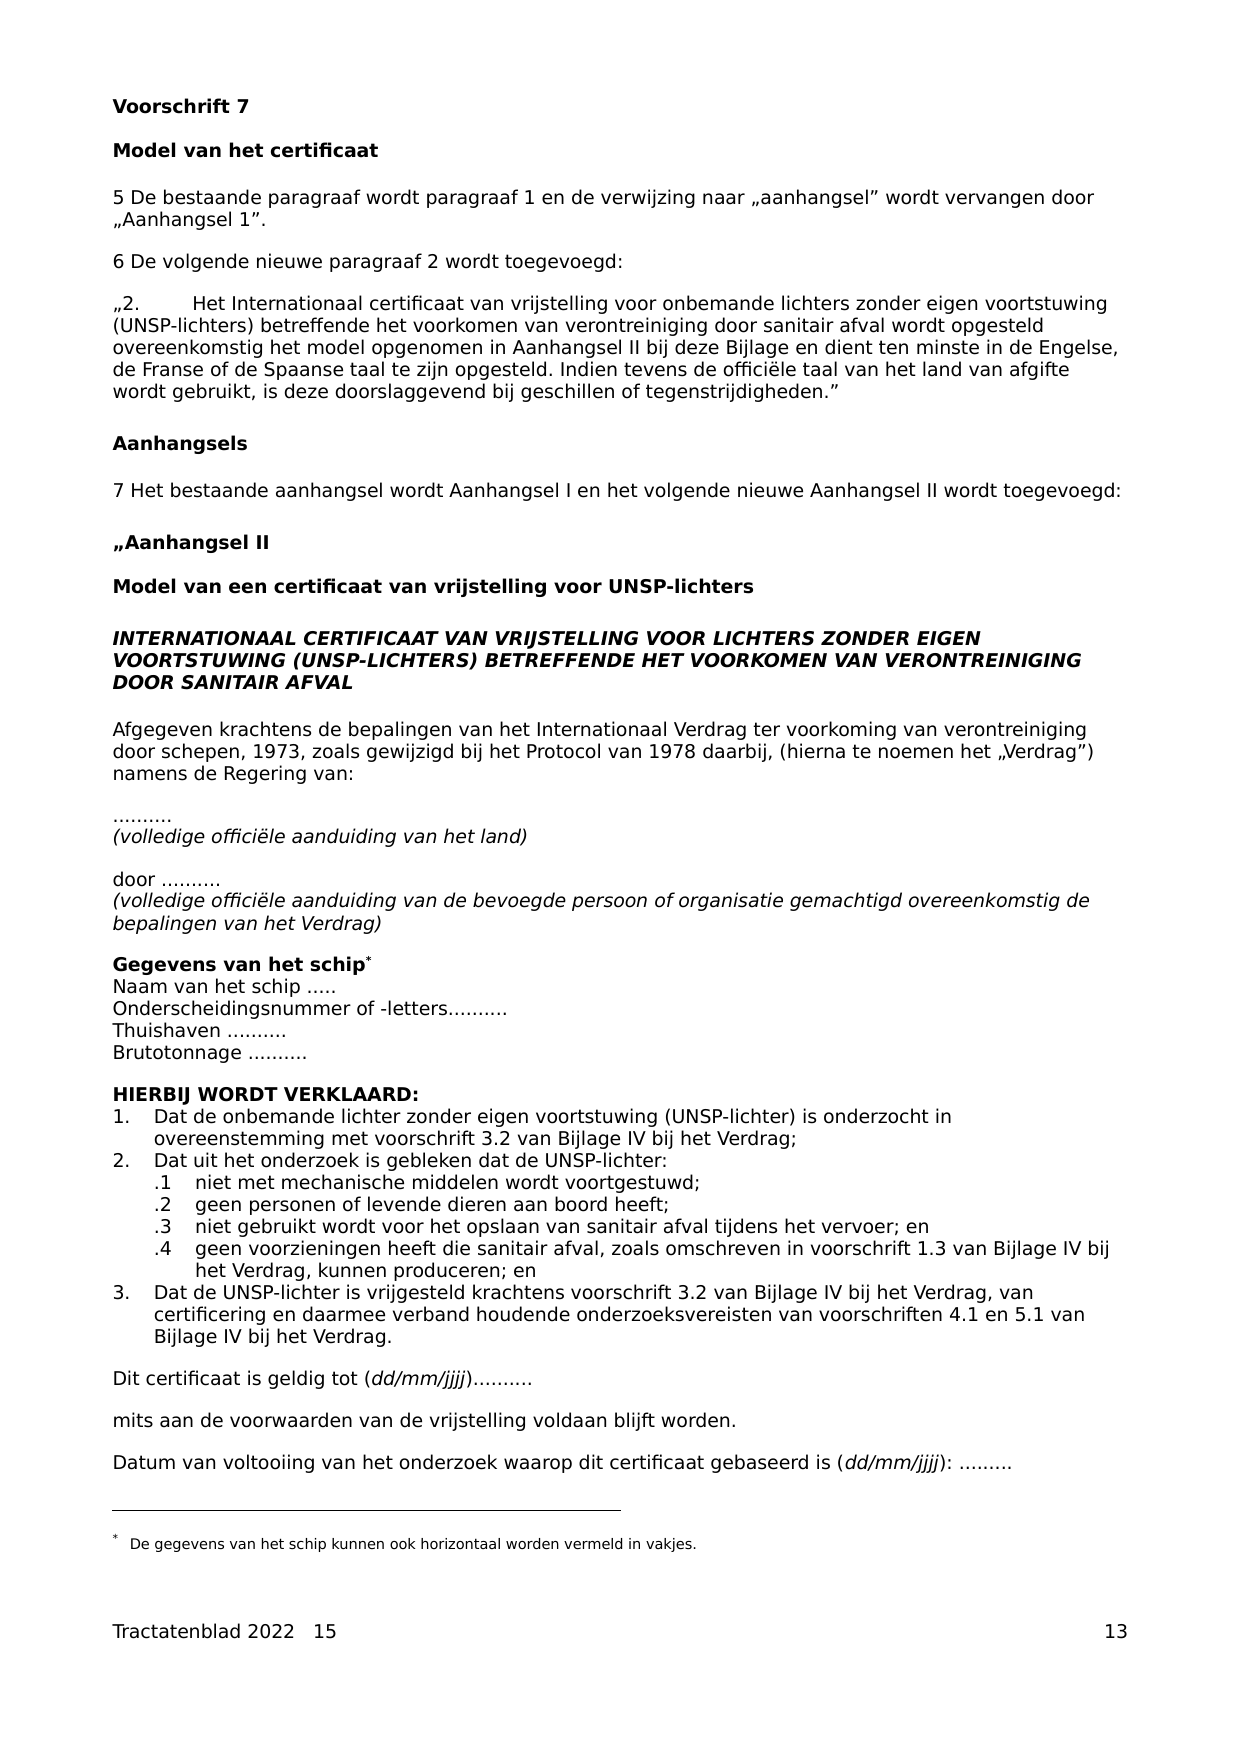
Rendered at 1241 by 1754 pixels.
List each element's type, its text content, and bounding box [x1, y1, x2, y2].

text Onderscheidingsnummer of -letters.......... [112, 998, 1128, 1020]
subtitle Aanhangsels [112, 433, 1128, 455]
text door .......... [112, 868, 1128, 890]
text 1. Dat de onbemande lichter zonder eigen voortstuwing (UNSP-lichter) is onderzocht in overeenstemming met voorschrift 3.2 van Bijlage IV bij het Verdrag; [112, 1106, 1128, 1150]
text .2 geen personen of levende dieren aan boord heeft; [153, 1194, 1128, 1216]
text .4 geen voorzieningen heeft die sanitair afval, zoals omschreven in voorschrift 1.3 van Bijlage IV bij het Verdrag, kunnen produceren; en [153, 1238, 1128, 1282]
text 3. Dat de UNSP-lichter is vrijgesteld krachtens voorschrift 3.2 van Bijlage IV bij het Verdrag, van certificering en daarmee verband houdende onderzoeksvereisten van voorschriften 4.1 en 5.1 van Bijlage IV bij het Verdrag. [112, 1282, 1128, 1348]
subtitle INTERNATIONAAL CERTIFICAAT VAN VRIJSTELLING VOOR LICHTERS ZONDER EIGEN VOORTSTUWING (UNSP-LICHTERS) BETREFFENDE HET VOORKOMEN VAN VERONTREINIGING DOOR SANITAIR AFVAL [112, 628, 1128, 693]
text .......... [112, 804, 1128, 826]
text mits aan de voorwaarden van de vrijstelling voldaan blijft worden. [112, 1410, 1128, 1432]
text .1 niet met mechanische middelen wordt voortgestuwd; [153, 1172, 1128, 1194]
text Datum van voltooiing van het onderzoek waarop dit certificaat gebaseerd is (dd/mm/jjjj): ......... [112, 1452, 1128, 1474]
text Naam van het schip ..... [112, 976, 1128, 998]
text Thuishaven .......... [112, 1020, 1128, 1042]
text (volledige officiële aanduiding van het land) [112, 826, 1128, 848]
text 5 De bestaande paragraaf wordt paragraaf 1 en de verwijzing naar „aanhangsel” wordt vervangen door „Aanhangsel 1”. [112, 187, 1128, 231]
text 2. Dat uit het onderzoek is gebleken dat de UNSP-lichter: [112, 1150, 1128, 1172]
text „2. Het Internationaal certificaat van vrijstelling voor onbemande lichters zonder eigen voortstuwing (UNSP-lichters) betreffende het voorkomen van verontreiniging door sanitair afval wordt opgesteld overeenkomstig het model opgenomen in Aanhangsel II bij deze Bijlage en dient ten minste in de Engelse, de Franse of de Spaanse taal te zijn opgesteld. Indien tevens de officiële taal van het land van afgifte wordt gebruikt, is deze doorslaggevend bij geschillen of tegenstrijdigheden.” [112, 293, 1128, 403]
text Brutotonnage .......... [112, 1042, 1128, 1064]
text .3 niet gebruikt wordt voor het opslaan van sanitair afval tijdens het vervoer; en [153, 1216, 1128, 1238]
text 6 De volgende nieuwe paragraaf 2 wordt toegevoegd: [112, 251, 1128, 273]
subtitle „Aanhangsel II Model van een certificaat van vrijstelling voor UNSP-lichters [112, 532, 1128, 598]
text De gegevens van het schip kunnen ook horizontaal worden vermeld in vakjes. [112, 1532, 1128, 1554]
text 7 Het bestaande aanhangsel wordt Aanhangsel I en het volgende nieuwe Aanhangsel II wordt toegevoegd: [112, 480, 1128, 502]
text Afgegeven krachtens de bepalingen van het Internationaal Verdrag ter voorkoming van verontreiniging door schepen, 1973, zoals gewijzigd bij het Protocol van 1978 daarbij, (hierna te noemen het „Verdrag”) namens de Regering van: [112, 718, 1128, 784]
text Dit certificaat is geldig tot (dd/mm/jjjj).......... [112, 1368, 1128, 1390]
text (volledige officiële aanduiding van de bevoegde persoon of organisatie gemachtigd overeenkomstig de bepalingen van het Verdrag) [112, 890, 1128, 934]
subtitle Voorschrift 7 Model van het certificaat [112, 96, 1128, 162]
text Gegevens van het schip [112, 954, 1128, 976]
text HIERBIJ WORDT VERKLAARD: [112, 1084, 1128, 1106]
